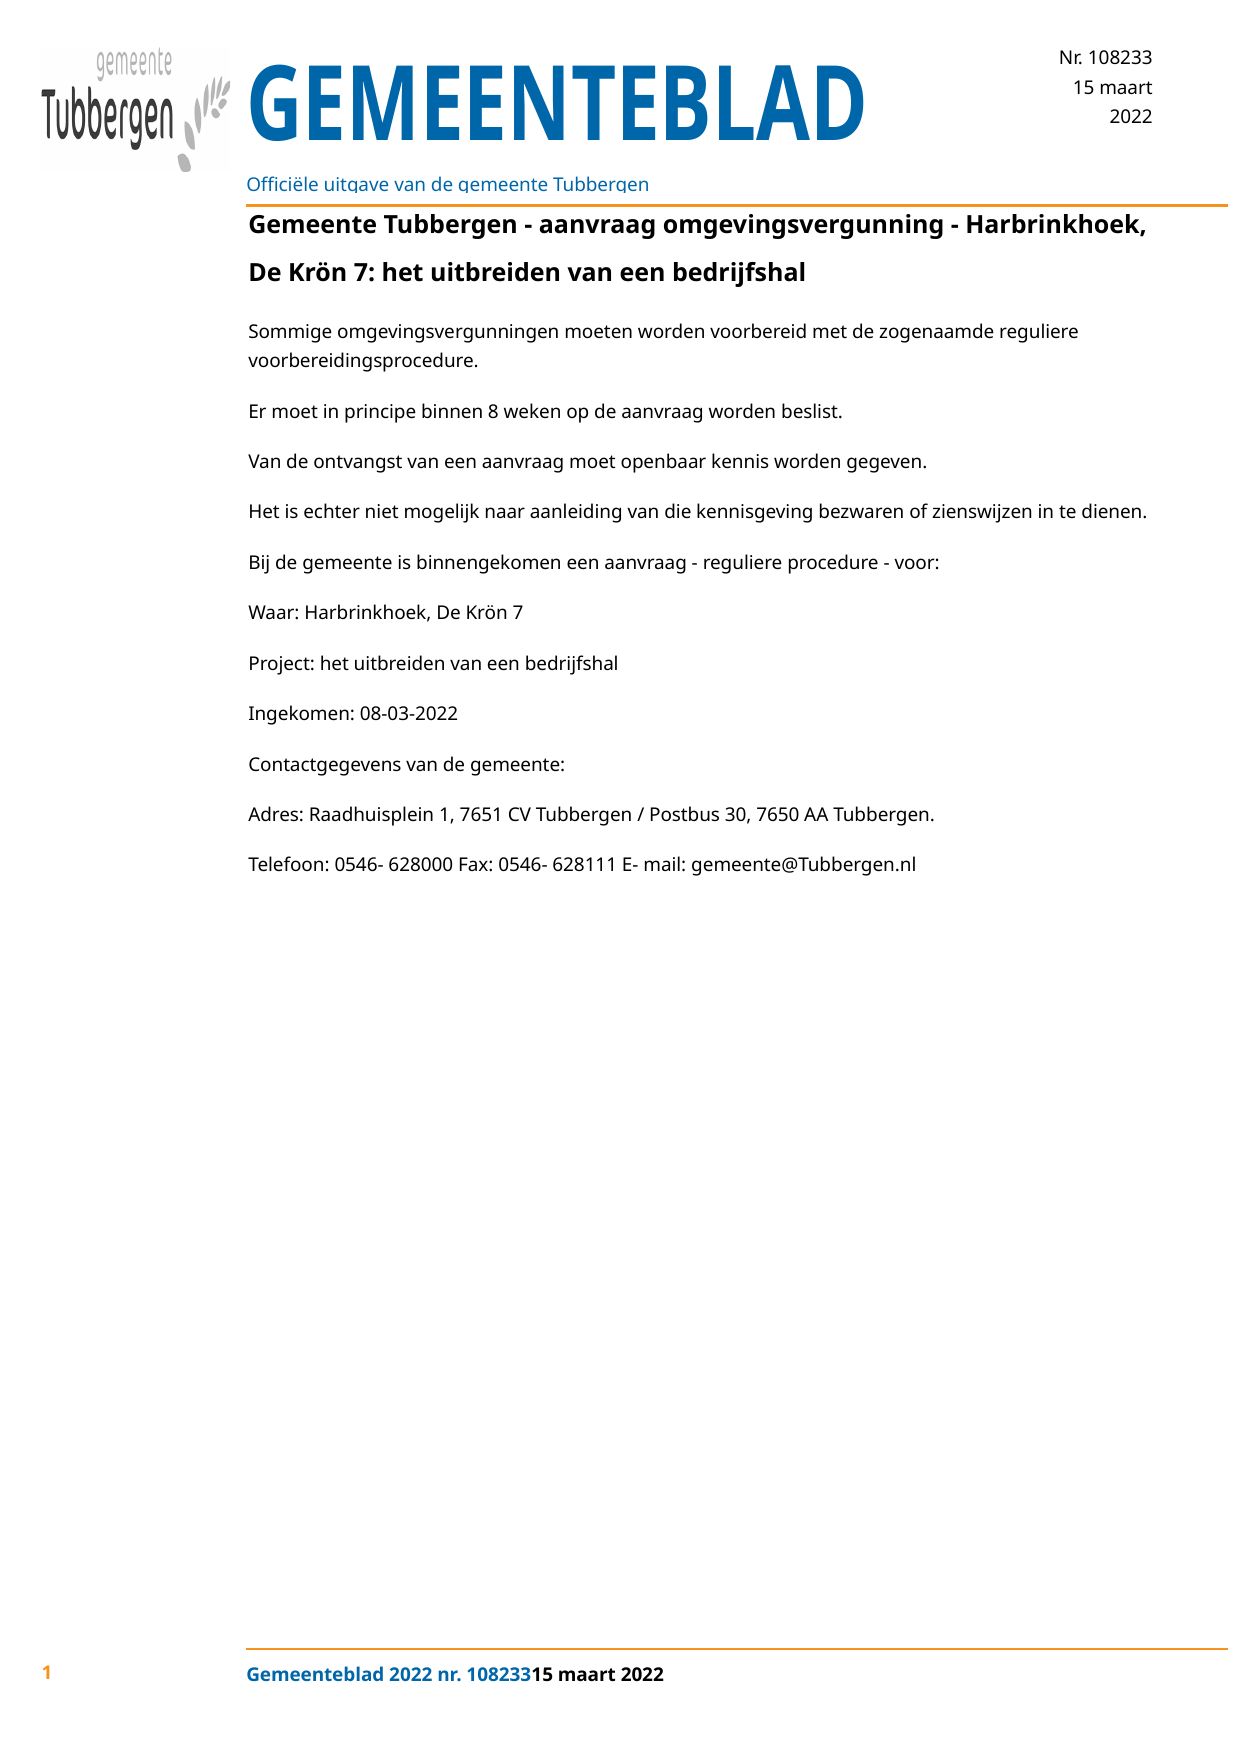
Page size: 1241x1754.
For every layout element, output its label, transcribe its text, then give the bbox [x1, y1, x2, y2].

text Contactgegevens van de gemeente: [248, 751, 1152, 777]
text Sommige omgevingsvergunningen moeten worden voorbereid met de zogenaamde reguliere voorbereidingsprocedure. [248, 318, 1152, 373]
text Ingekomen: 08-03-2022 [248, 700, 1152, 726]
text Bij de gemeente is binnengekomen een aanvraag - reguliere procedure - voor: [248, 549, 1152, 575]
text Van de ontvangst van een aanvraag moet openbaar kennis worden gegeven. [248, 448, 1152, 474]
text Waar: Harbrinkhoek, De Krön 7 [248, 599, 1152, 625]
text Er moet in principe binnen 8 weken op de aanvraag worden beslist. [248, 398, 1152, 424]
text Project: het uitbreiden van een bedrijfshal [248, 650, 1152, 676]
text Telefoon: 0546- 628000 Fax: 0546- 628111 E- mail: gemeente@Tubbergen.nl [248, 852, 1152, 877]
text Het is echter niet mogelijk naar aanleiding van die kennisgeving bezwaren of zienswijzen in te dienen. [248, 499, 1152, 524]
text Gemeente Tubbergen - aanvraag omgevingsvergunning - Harbrinkhoek, De Krön 7: het uitbreiden van een bedrijfshal [248, 207, 1152, 288]
picture [41, 47, 231, 172]
text Adres: Raadhuisplein 1, 7651 CV Tubbergen / Postbus 30, 7650 AA Tubbergen. [248, 801, 1152, 827]
